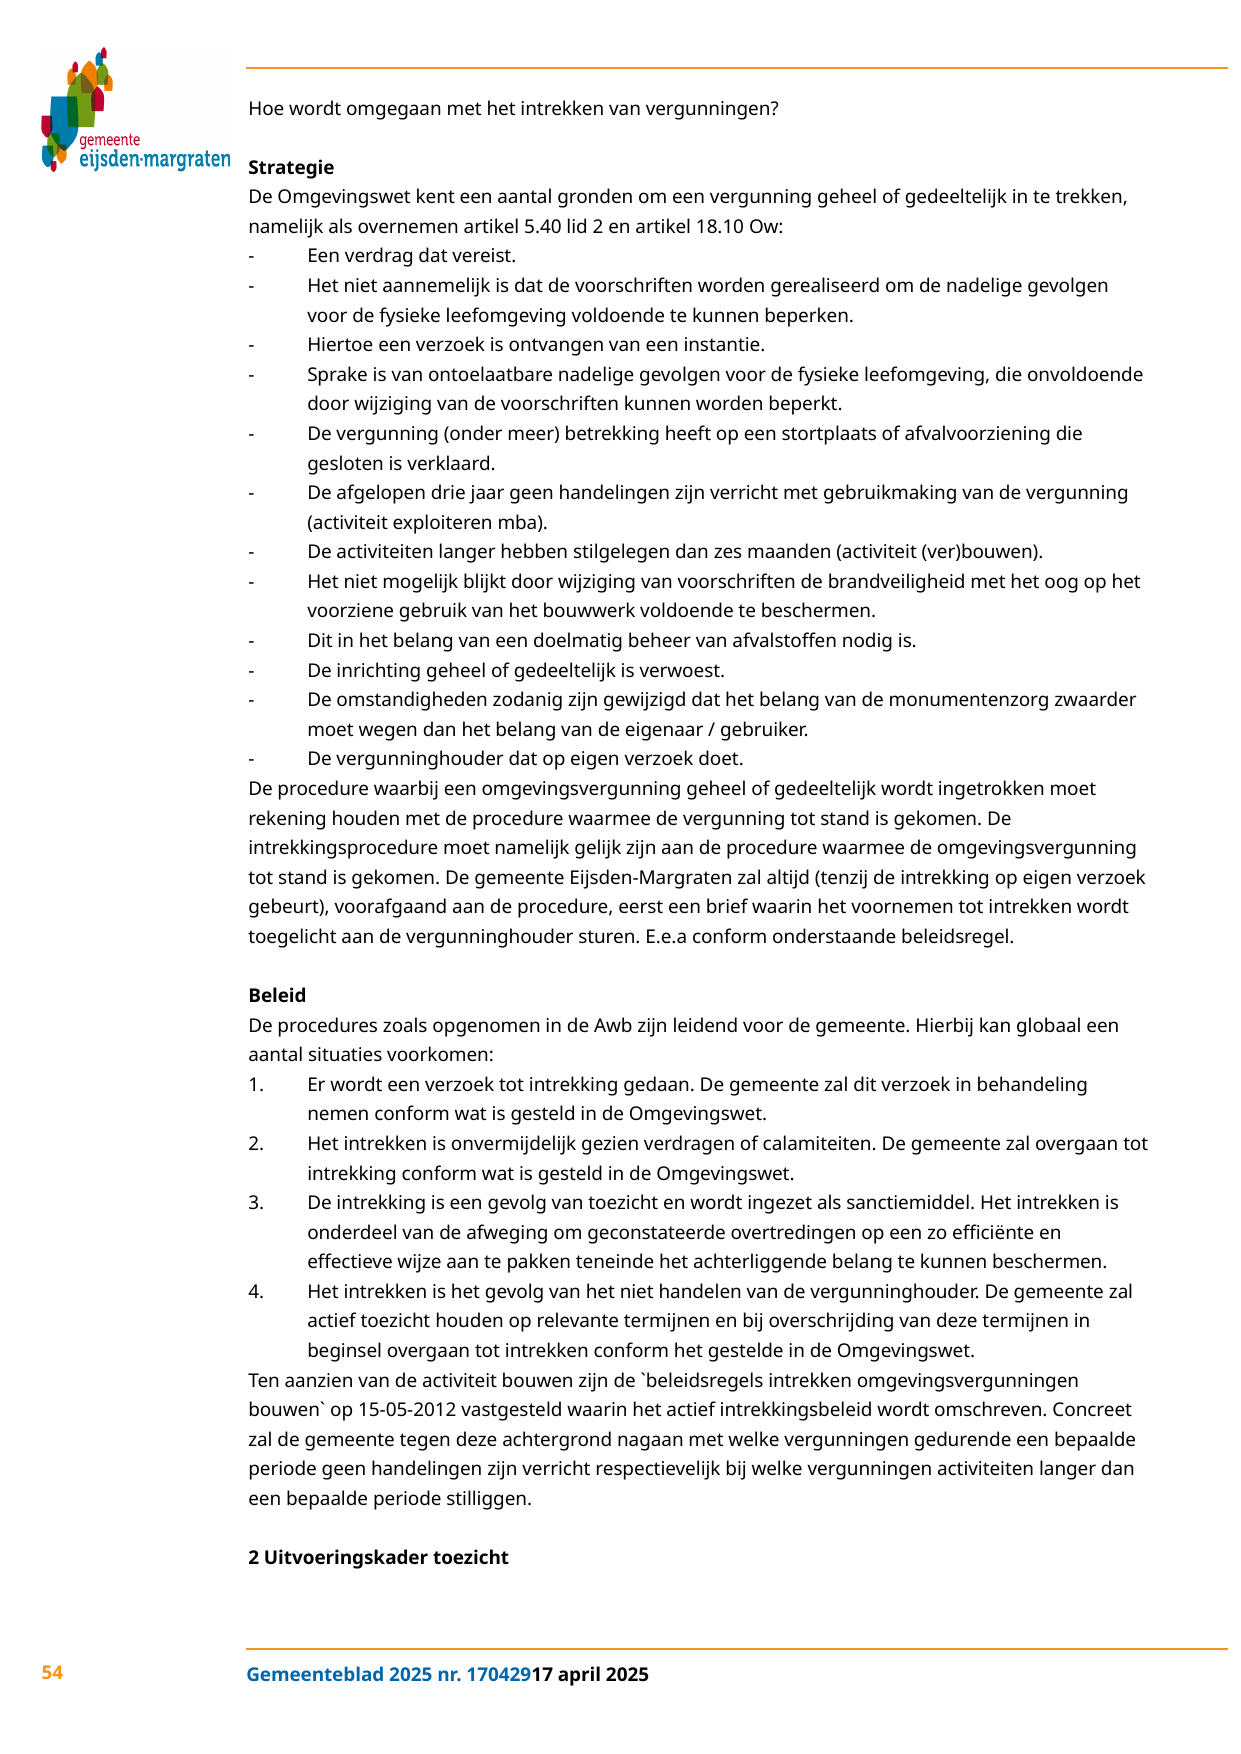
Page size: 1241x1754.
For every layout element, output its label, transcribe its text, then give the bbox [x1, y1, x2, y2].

list De activiteiten langer hebben stilgelegen dan zes maanden (activiteit (ver)bouwen). [248, 538, 1152, 564]
list De afgelopen drie jaar geen handelingen zijn verricht met gebruikmaking van de vergunning (activiteit exploiteren mba). [248, 479, 1152, 535]
text Hoe wordt omgegaan met het intrekken van vergunningen? [248, 95, 1152, 121]
list Hiertoe een verzoek is ontvangen van een instantie. [248, 331, 1152, 357]
list De vergunning (onder meer) betrekking heeft op een stortplaats of afvalvoorziening die gesloten is verklaard. [248, 420, 1152, 476]
text De procedure waarbij een omgevingsvergunning geheel of gedeeltelijk wordt ingetrokken moet rekening houden met de procedure waarmee de vergunning tot stand is gekomen. De intrekkingsprocedure moet namelijk gelijk zijn aan de procedure waarmee de omgevingsvergunning tot stand is gekomen. De gemeente Eijsden-Margraten zal altijd (tenzij de intrekking op eigen verzoek gebeurt), voorafgaand aan de procedure, eerst een brief waarin het voornemen tot intrekken wordt toegelicht aan de vergunninghouder sturen. E.e.a conform onderstaande beleidsregel. [248, 775, 1152, 949]
list De vergunninghouder dat op eigen verzoek doet. [248, 746, 1152, 771]
text 2 Uitvoeringskader toezicht [248, 1544, 1152, 1570]
list De inrichting geheel of gedeeltelijk is verwoest. [248, 657, 1152, 683]
list Het niet mogelijk blijkt door wijziging van voorschriften de brandveiligheid met het oog op het voorziene gebruik van het bouwwerk voldoende te beschermen. [248, 568, 1152, 623]
list Een verdrag dat vereist. [248, 243, 1152, 268]
list Het intrekken is het gevolg van het niet handelen van de vergunninghouder. De gemeente zal actief toezicht houden op relevante termijnen en bij overschrijding van deze termijnen in beginsel overgaan tot intrekken conform het gestelde in de Omgevingswet. [248, 1278, 1152, 1363]
list De intrekking is een gevolg van toezicht en wordt ingezet als sanctiemiddel. Het intrekken is onderdeel van de afweging om geconstateerde overtredingen op een zo efficiënte en effectieve wijze aan te pakken teneinde het achterliggende belang te kunnen beschermen. [248, 1189, 1152, 1274]
picture [41, 47, 231, 172]
list Het intrekken is onvermijdelijk gezien verdragen of calamiteiten. De gemeente zal overgaan tot intrekking conform wat is gesteld in de Omgevingswet. [248, 1130, 1152, 1186]
text Beleid [248, 982, 1152, 1008]
list Dit in het belang van een doelmatig beheer van afvalstoffen nodig is. [248, 627, 1152, 653]
list Het niet aannemelijk is dat de voorschriften worden gerealiseerd om de nadelige gevolgen voor de fysieke leefomgeving voldoende te kunnen beperken. [248, 272, 1152, 328]
list De omstandigheden zodanig zijn gewijzigd dat het belang van de monumentenzorg zwaarder moet wegen dan het belang van de eigenaar / gebruiker. [248, 686, 1152, 742]
list Er wordt een verzoek tot intrekking gedaan. De gemeente zal dit verzoek in behandeling nemen conform wat is gesteld in de Omgevingswet. [248, 1071, 1152, 1126]
text Ten aanzien van de activiteit bouwen zijn de `beleidsregels intrekken omgevingsvergunningen bouwen` op 15-05-2012 vastgesteld waarin het actief intrekkingsbeleid wordt omschreven. Concreet zal de gemeente tegen deze achtergrond nagaan met welke vergunningen gedurende een bepaalde periode geen handelingen zijn verricht respectievelijk bij welke vergunningen activiteiten langer dan een bepaalde periode stilliggen. [248, 1367, 1152, 1511]
text Strategie [248, 154, 1152, 180]
text De Omgevingswet kent een aantal gronden om een vergunning geheel of gedeeltelijk in te trekken, namelijk als overnemen artikel 5.40 lid 2 en artikel 18.10 Ow: [248, 183, 1152, 239]
list Sprake is van ontoelaatbare nadelige gevolgen voor de fysieke leefomgeving, die onvoldoende door wijziging van de voorschriften kunnen worden beperkt. [248, 361, 1152, 416]
text De procedures zoals opgenomen in de Awb zijn leidend voor de gemeente. Hierbij kan globaal een aantal situaties voorkomen: [248, 1012, 1152, 1067]
